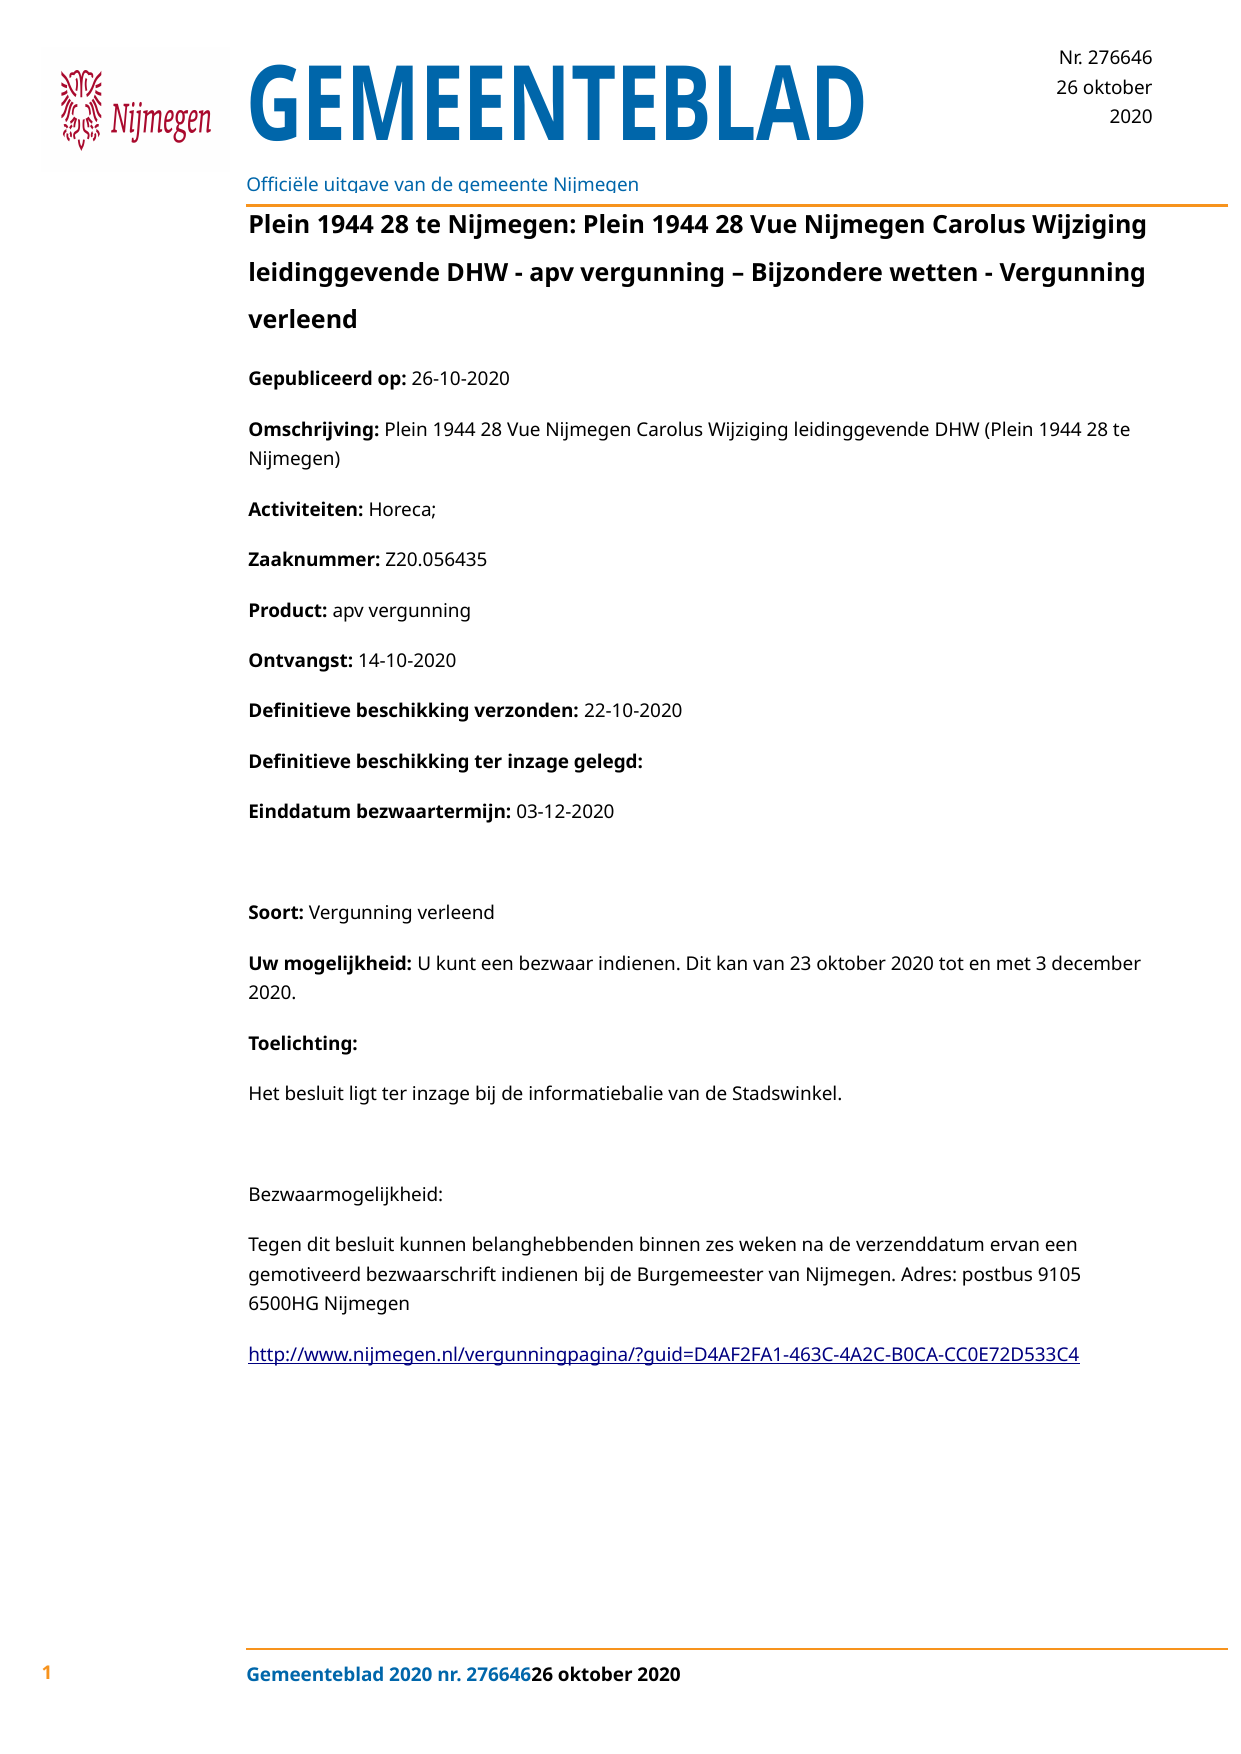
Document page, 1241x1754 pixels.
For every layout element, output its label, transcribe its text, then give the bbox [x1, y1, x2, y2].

text Activiteiten: Horeca; [248, 496, 1152, 522]
picture [41, 47, 231, 172]
text Zaaknummer: Z20.056435 [248, 546, 1152, 572]
text Plein 1944 28 te Nijmegen: Plein 1944 28 Vue Nijmegen Carolus Wijziging leidinggevende DHW - apv vergunning – Bijzondere wetten - Vergunning verleend [248, 207, 1152, 336]
text Definitieve beschikking verzonden: 22-10-2020 [248, 698, 1152, 723]
text Bezwaarmogelijkheid: [248, 1181, 1152, 1207]
text Het besluit ligt ter inzage bij de informatiebalie van de Stadswinkel. [248, 1080, 1152, 1106]
text Omschrijving: Plein 1944 28 Vue Nijmegen Carolus Wijziging leidinggevende DHW (Plein 1944 28 te Nijmegen) [248, 416, 1152, 471]
text Tegen dit besluit kunnen belanghebbenden binnen zes weken na de verzenddatum ervan een gemotiveerd bezwaarschrift indienen bij de Burgemeester van Nijmegen. Adres: postbus 9105 6500HG Nijmegen [248, 1231, 1152, 1316]
text Einddatum bezwaartermijn: 03-12-2020 [248, 798, 1152, 824]
text Uw mogelijkheid: U kunt een bezwaar indienen. Dit kan van 23 oktober 2020 tot en met 3 december 2020. [248, 950, 1152, 1005]
text Product: apv vergunning [248, 597, 1152, 622]
text Gepubliceerd op: 26-10-2020 [248, 366, 1152, 391]
text Definitieve beschikking ter inzage gelegd: [248, 748, 1152, 774]
text Toelichting: [248, 1030, 1152, 1055]
text http://www.nijmegen.nl/vergunningpagina/?guid=D4AF2FA1-463C-4A2C-B0CA-CC0E72D533C4 [248, 1341, 1152, 1367]
text Soort: Vergunning verleend [248, 899, 1152, 925]
text Ontvangst: 14-10-2020 [248, 647, 1152, 673]
